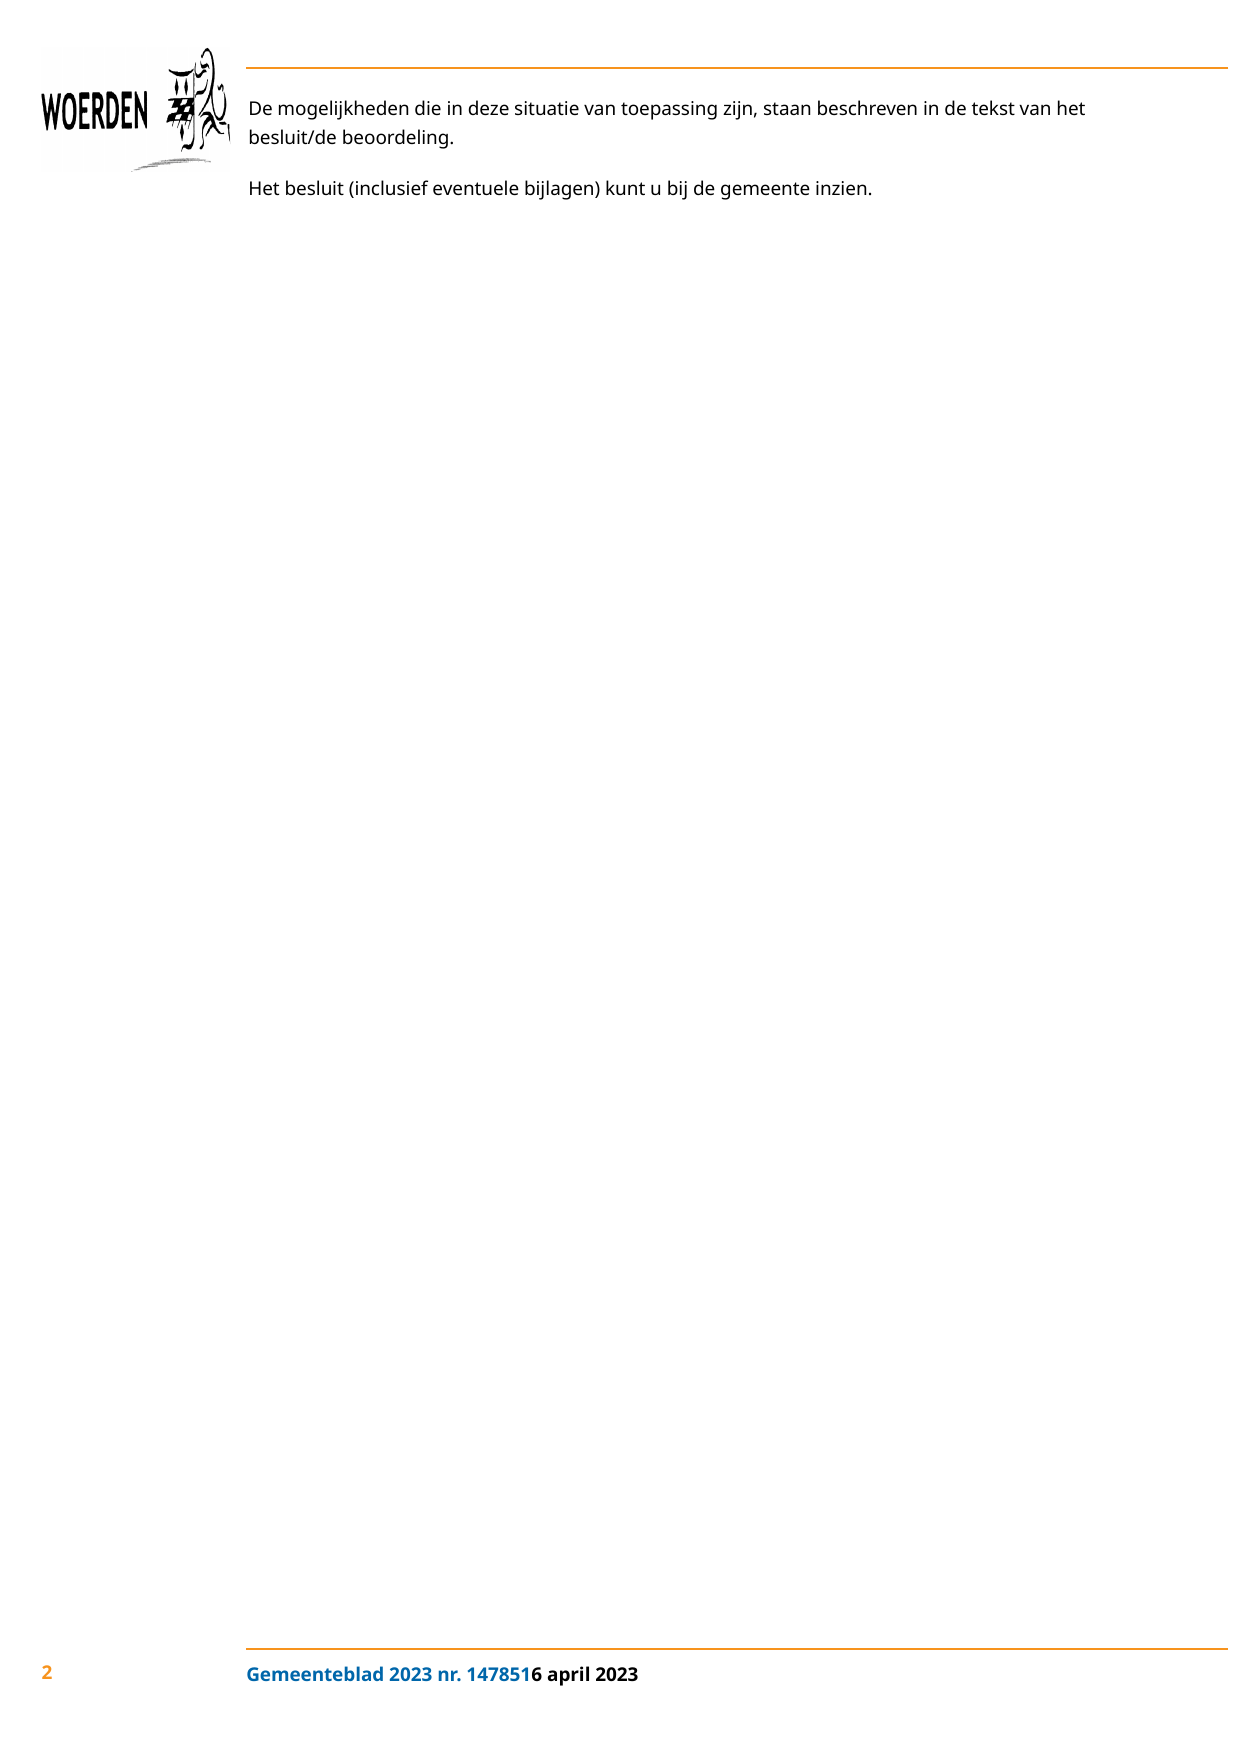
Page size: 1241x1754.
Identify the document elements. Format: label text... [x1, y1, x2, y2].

text De mogelijkheden die in deze situatie van toepassing zijn, staan beschreven in de tekst van het besluit/de beoordeling. [248, 95, 1152, 150]
text Het besluit (inclusief eventuele bijlagen) kunt u bij de gemeente inzien. [248, 175, 1152, 201]
picture [41, 47, 231, 172]
